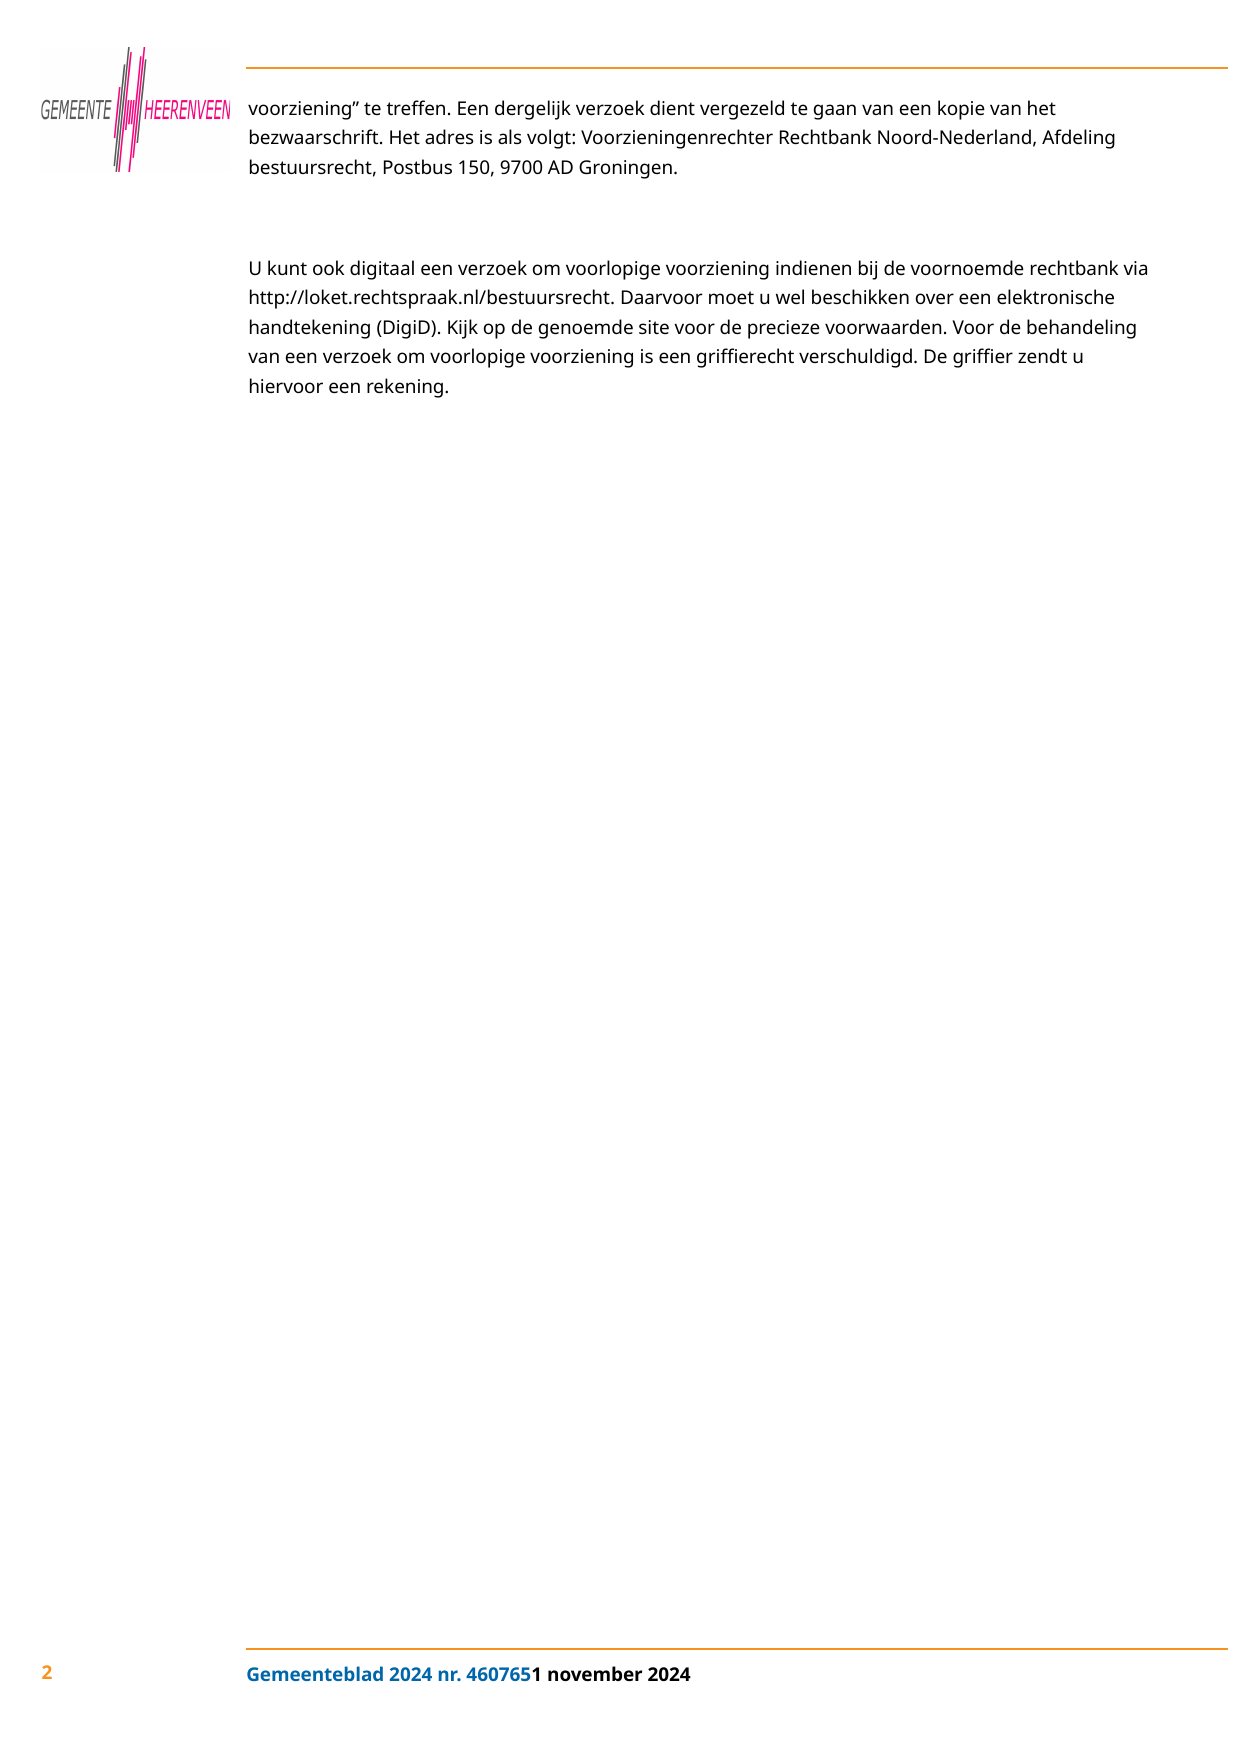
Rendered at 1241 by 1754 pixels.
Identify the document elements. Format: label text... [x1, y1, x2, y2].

text U kunt ook digitaal een verzoek om voorlopige voorziening indienen bij de voornoemde rechtbank via http://loket.rechtspraak.nl/bestuursrecht. Daarvoor moet u wel beschikken over een elektronische handtekening (DigiD). Kijk op de genoemde site voor de precieze voorwaarden. Voor de behandeling van een verzoek om voorlopige voorziening is een griffierecht verschuldigd. De griffier zendt u hiervoor een rekening. [248, 255, 1152, 399]
text voorziening” te treffen. Een dergelijk verzoek dient vergezeld te gaan van een kopie van het bezwaarschrift. Het adres is als volgt: Voorzieningenrechter Rechtbank Noord-Nederland, Afdeling bestuursrecht, Postbus 150, 9700 AD Groningen. [248, 95, 1152, 180]
picture [41, 47, 231, 172]
